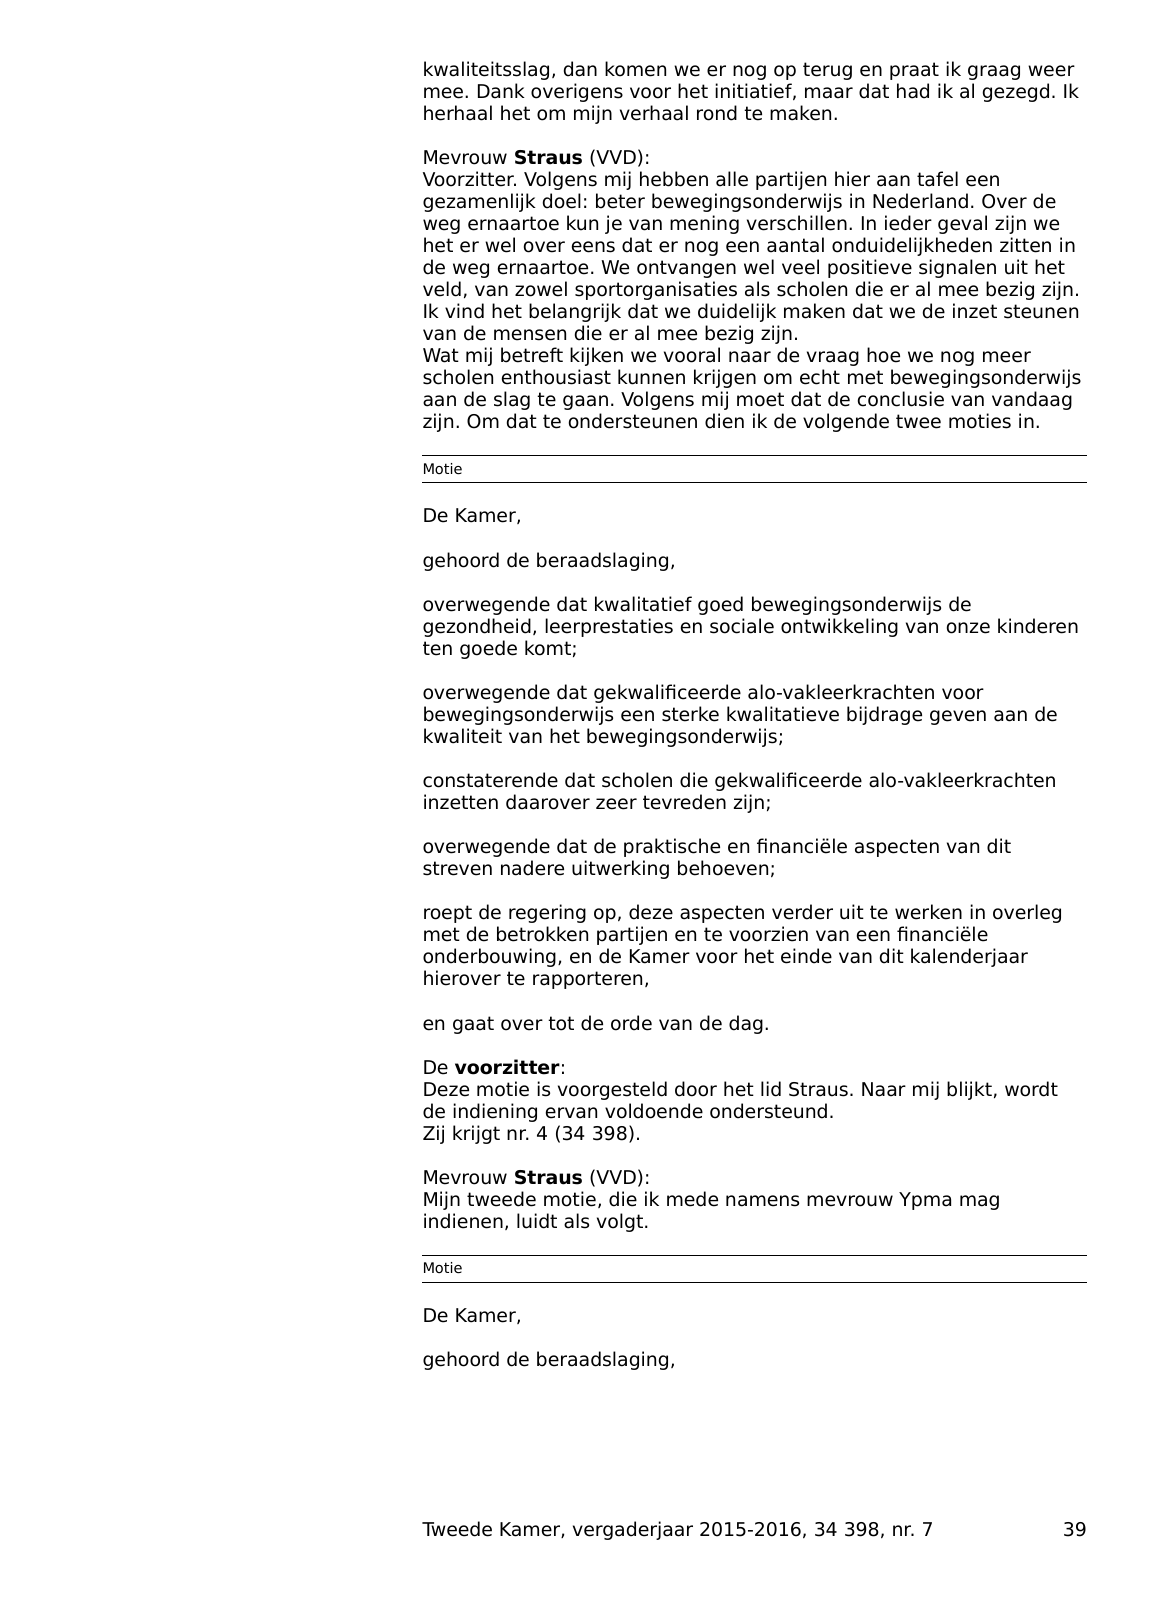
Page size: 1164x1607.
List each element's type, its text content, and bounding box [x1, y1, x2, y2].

text Voorzitter. Volgens mij hebben alle partijen hier aan tafel een gezamenlijk doel: beter bewegingsonderwijs in Nederland. Over de weg ernaartoe kun je van mening verschillen. In ieder geval zijn we het er wel over eens dat er nog een aantal onduidelijkheden zitten in de weg ernaartoe. We ontvangen wel veel positieve signalen uit het veld, van zowel sportorganisaties als scholen die er al mee bezig zijn. Ik vind het belangrijk dat we duidelijk maken dat we de inzet steunen van de mensen die er al mee bezig zijn. [422, 169, 1087, 345]
text overwegende dat gekwalificeerde alo-vakleerkrachten voor bewegingsonderwijs een sterke kwalitatieve bijdrage geven aan de kwaliteit van het bewegingsonderwijs; [422, 682, 1087, 748]
text constaterende dat scholen die gekwalificeerde alo-vakleerkrachten inzetten daarover zeer tevreden zijn; [422, 770, 1087, 814]
text De Kamer, [422, 1305, 1087, 1327]
text overwegende dat kwalitatief goed bewegingsonderwijs de gezondheid, leerprestaties en sociale ontwikkeling van onze kinderen ten goede komt; [422, 594, 1087, 660]
text gehoord de beraadslaging, [422, 549, 1087, 572]
text Deze motie is voorgesteld door het lid Straus. Naar mij blijkt, wordt de indiening ervan voldoende ondersteund. [422, 1078, 1087, 1122]
text overwegende dat de praktische en financiële aspecten van dit streven nadere uitwerking behoeven; [422, 836, 1087, 880]
text Mevrouw Straus (VVD): [422, 147, 1087, 169]
text De Kamer, [422, 505, 1087, 527]
text Zij krijgt nr. 4 (34 398). [422, 1122, 1087, 1144]
text gehoord de beraadslaging, [422, 1349, 1087, 1371]
text kwaliteitsslag, dan komen we er nog op terug en praat ik graag weer mee. Dank overigens voor het initiatief, maar dat had ik al gezegd. Ik herhaal het om mijn verhaal rond te maken. [422, 59, 1087, 125]
text roept de regering op, deze aspecten verder uit te werken in overleg met de betrokken partijen en te voorzien van een financiële onderbouwing, en de Kamer voor het einde van dit kalenderjaar hierover te rapporteren, [422, 902, 1087, 990]
text Mevrouw Straus (VVD): [422, 1167, 1087, 1189]
text Mijn tweede motie, die ik mede namens mevrouw Ypma mag indienen, luidt als volgt. [422, 1189, 1087, 1233]
text De voorzitter: [422, 1057, 1087, 1078]
text Wat mij betreft kijken we vooral naar de vraag hoe we nog meer scholen enthousiast kunnen krijgen om echt met bewegingsonderwijs aan de slag te gaan. Volgens mij moet dat de conclusie van vandaag zijn. Om dat te ondersteunen dien ik de volgende twee moties in. [422, 345, 1087, 433]
table_header Motie [422, 456, 1087, 482]
table_header Motie [422, 1256, 1087, 1282]
text en gaat over tot de orde van de dag. [422, 1012, 1087, 1034]
